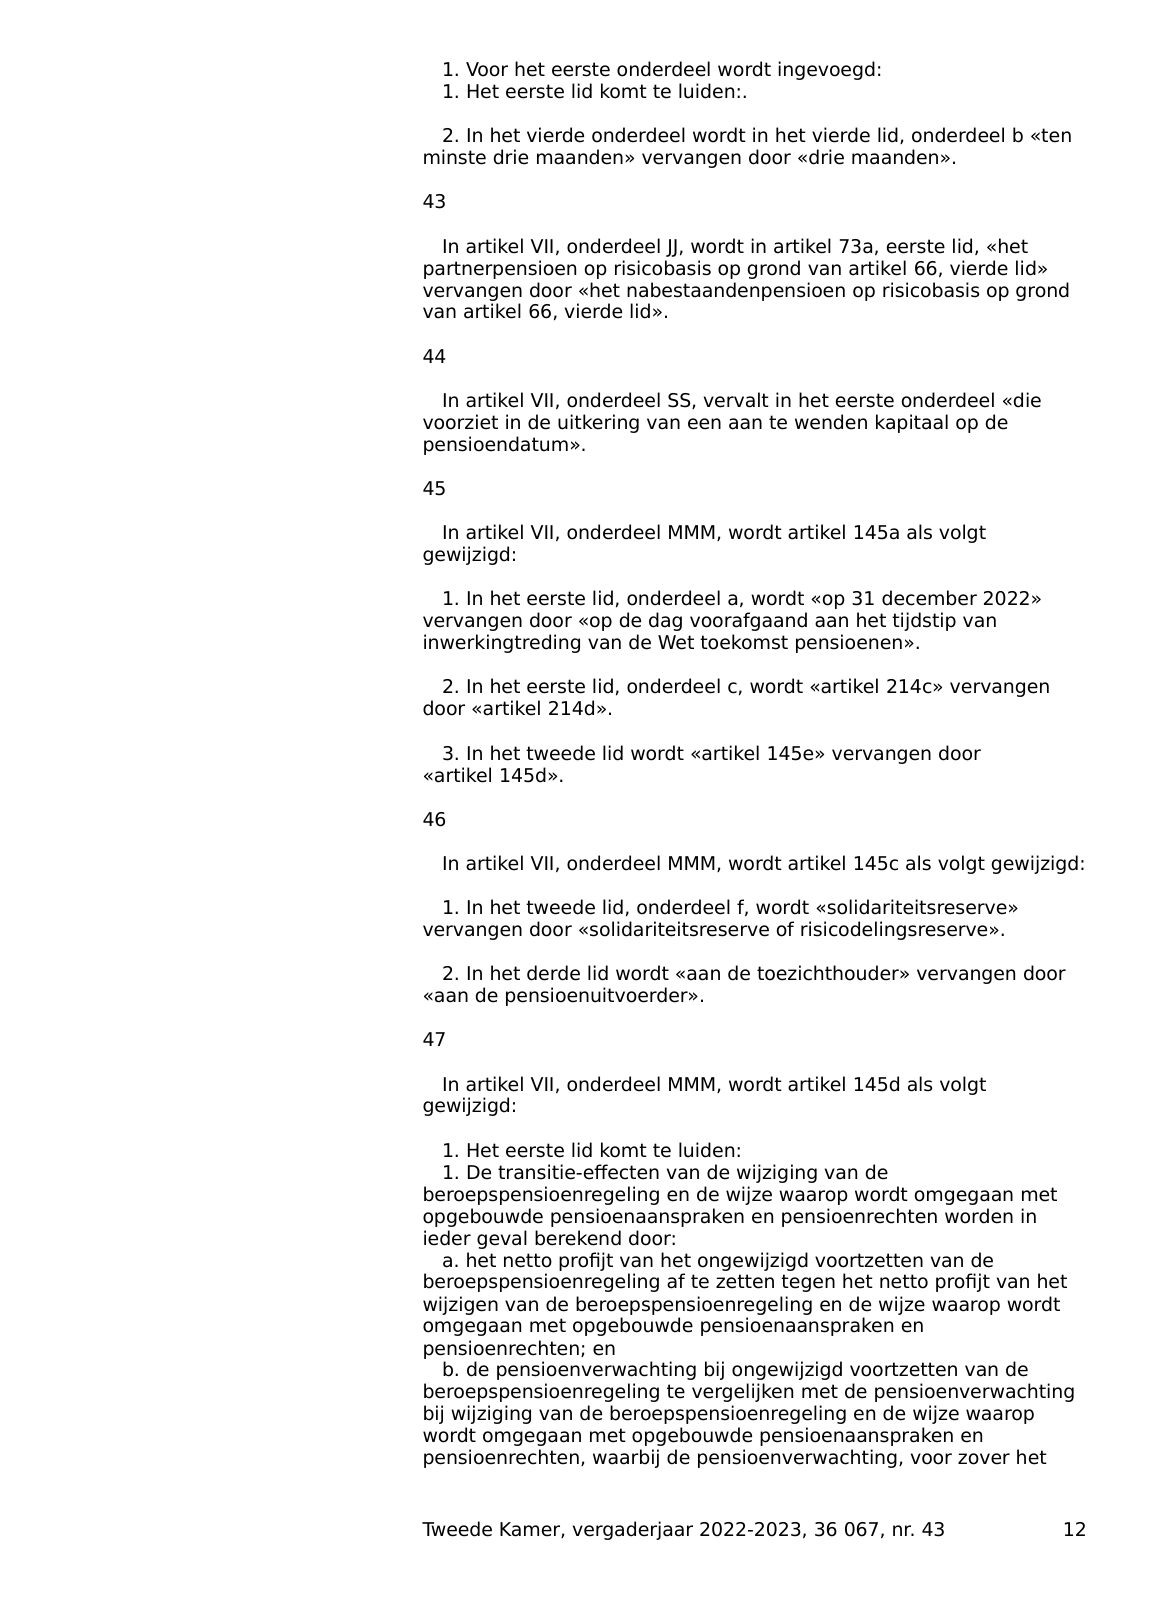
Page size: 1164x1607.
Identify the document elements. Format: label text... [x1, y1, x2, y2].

text 2. In het eerste lid, onderdeel c, wordt «artikel 214c» vervangen door «artikel 214d». [422, 676, 1087, 720]
subtitle 45 [422, 478, 1087, 500]
subtitle 44 [422, 346, 1087, 368]
text a. het netto profijt van het ongewijzigd voortzetten van de beroepspensioenregeling af te zetten tegen het netto profijt van het wijzigen van de beroepspensioenregeling en de wijze waarop wordt omgegaan met opgebouwde pensioenaanspraken en pensioenrechten; en [422, 1249, 1087, 1359]
text In artikel VII, onderdeel JJ, wordt in artikel 73a, eerste lid, «het partnerpensioen op risicobasis op grond van artikel 66, vierde lid» vervangen door «het nabestaandenpensioen op risicobasis op grond van artikel 66, vierde lid». [422, 236, 1087, 323]
text 1. Het eerste lid komt te luiden:. [422, 81, 1087, 103]
text 2. In het vierde onderdeel wordt in het vierde lid, onderdeel b «ten minste drie maanden» vervangen door «drie maanden». [422, 125, 1087, 169]
subtitle 47 [422, 1029, 1087, 1051]
text In artikel VII, onderdeel MMM, wordt artikel 145a als volgt gewijzigd: [422, 522, 1087, 566]
text 1. Voor het eerste onderdeel wordt ingevoegd: [422, 59, 1087, 81]
text In artikel VII, onderdeel MMM, wordt artikel 145c als volgt gewijzigd: [422, 853, 1087, 875]
text 2. In het derde lid wordt «aan de toezichthouder» vervangen door «aan de pensioenuitvoerder». [422, 963, 1087, 1007]
text 1. Het eerste lid komt te luiden: [422, 1139, 1087, 1162]
text 1. De transitie-effecten van de wijziging van de beroepspensioenregeling en de wijze waarop wordt omgegaan met opgebouwde pensioenaanspraken en pensioenrechten worden in ieder geval berekend door: [422, 1162, 1087, 1249]
text 1. In het tweede lid, onderdeel f, wordt «solidariteitsreserve» vervangen door «solidariteitsreserve of risicodelingsreserve». [422, 897, 1087, 941]
text 3. In het tweede lid wordt «artikel 145e» vervangen door «artikel 145d». [422, 742, 1087, 786]
text In artikel VII, onderdeel MMM, wordt artikel 145d als volgt gewijzigd: [422, 1073, 1087, 1117]
text b. de pensioenverwachting bij ongewijzigd voortzetten van de beroepspensioenregeling te vergelijken met de pensioenverwachting bij wijziging van de beroepspensioenregeling en de wijze waarop wordt omgegaan met opgebouwde pensioenaanspraken en pensioenrechten, waarbij de pensioenverwachting, voor zover het [422, 1359, 1087, 1469]
subtitle 46 [422, 809, 1087, 831]
subtitle 43 [422, 191, 1087, 213]
text In artikel VII, onderdeel SS, vervalt in het eerste onderdeel «die voorziet in de uitkering van een aan te wenden kapitaal op de pensioendatum». [422, 390, 1087, 456]
text 1. In het eerste lid, onderdeel a, wordt «op 31 december 2022» vervangen door «op de dag voorafgaand aan het tijdstip van inwerkingtreding van de Wet toekomst pensioenen». [422, 588, 1087, 654]
